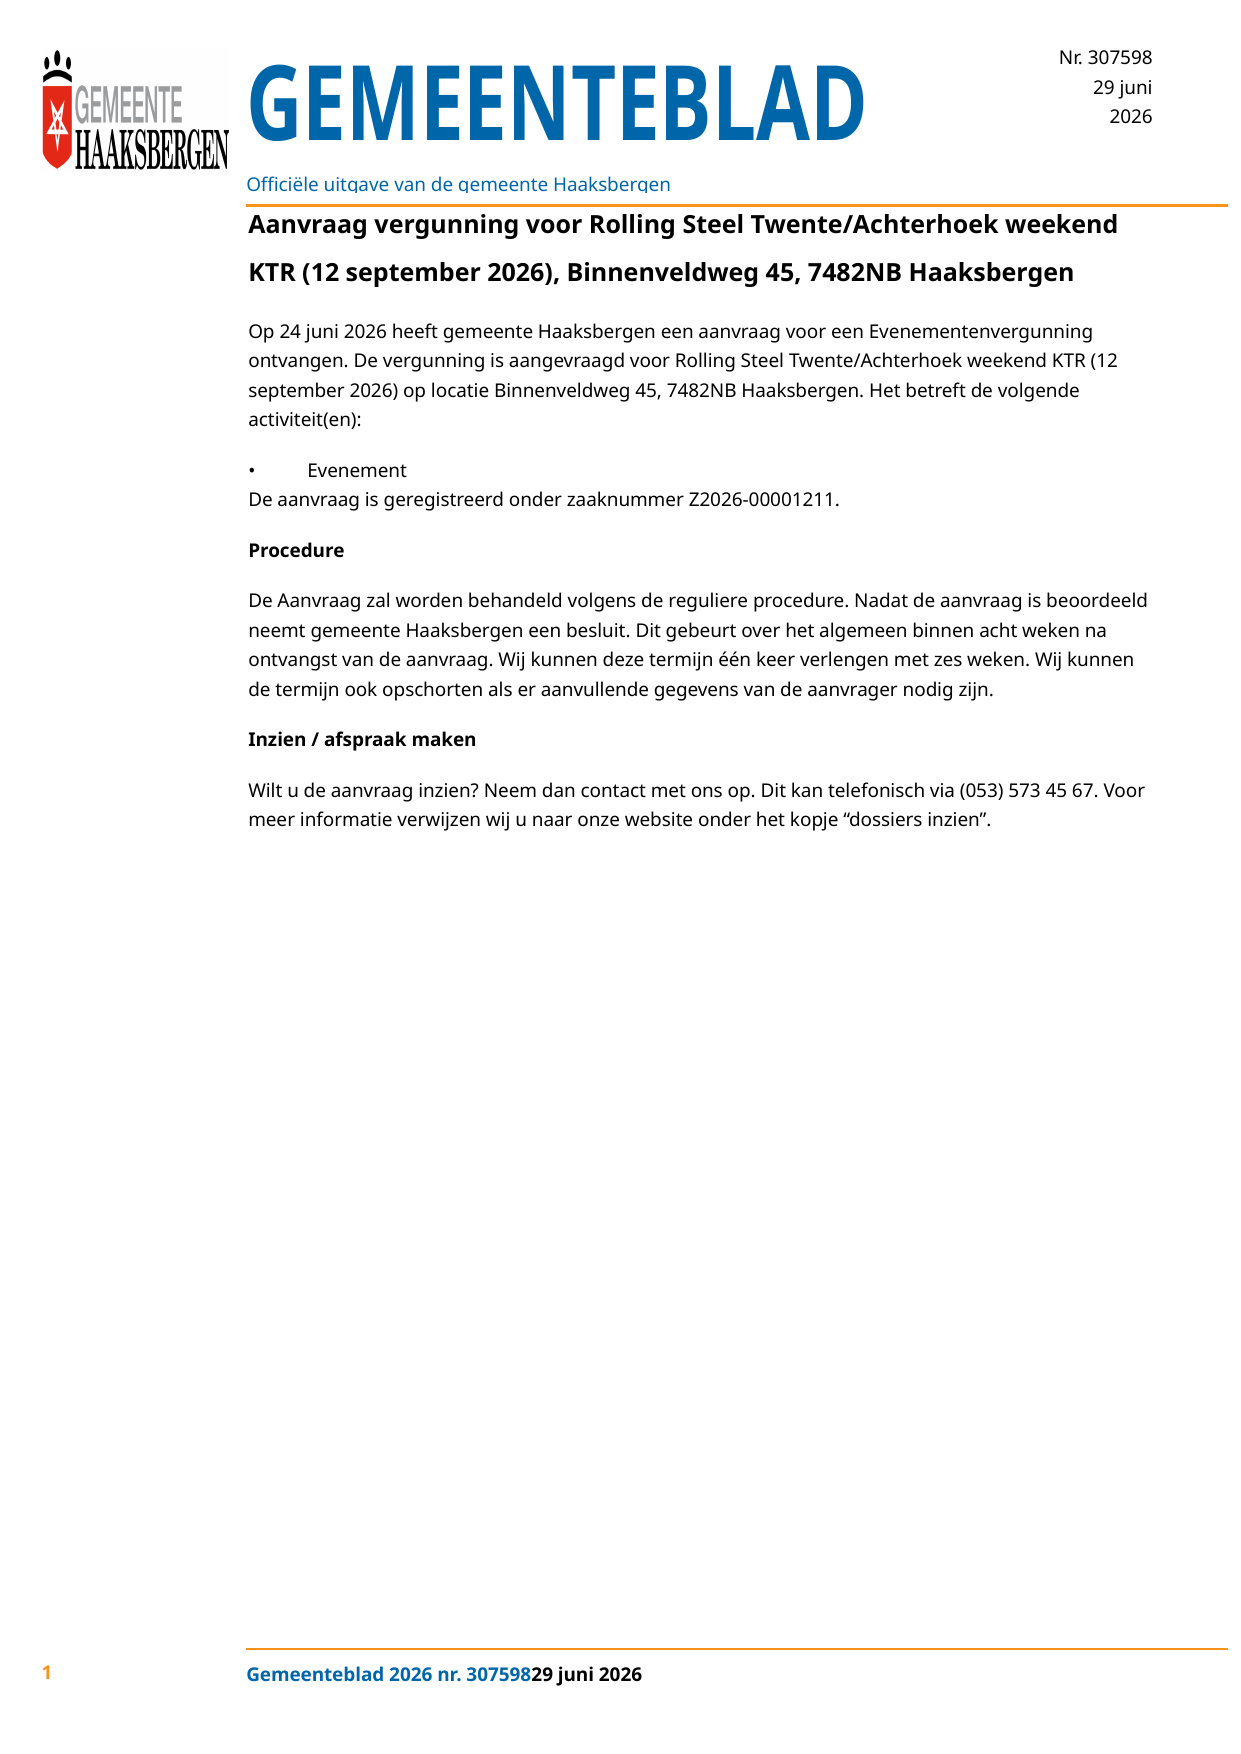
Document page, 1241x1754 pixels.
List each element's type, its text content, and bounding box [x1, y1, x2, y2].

text Wilt u de aanvraag inzien? Neem dan contact met ons op. Dit kan telefonisch via (053) 573 45 67. Voor meer informatie verwijzen wij u naar onze website onder het kopje “dossiers inzien”. [248, 777, 1152, 832]
text De aanvraag is geregistreerd onder zaaknummer Z2026-00001211. [248, 487, 1152, 512]
text Aanvraag vergunning voor Rolling Steel Twente/Achterhoek weekend KTR (12 september 2026), Binnenveldweg 45, 7482NB Haaksbergen [248, 207, 1152, 288]
text Op 24 juni 2026 heeft gemeente Haaksbergen een aanvraag voor een Evenementenvergunning ontvangen. De vergunning is aangevraagd voor Rolling Steel Twente/Achterhoek weekend KTR (12 september 2026) op locatie Binnenveldweg 45, 7482NB Haaksbergen. Het betreft de volgende activiteit(en): [248, 318, 1152, 432]
text Inzien / afspraak maken [248, 727, 1152, 752]
picture [41, 47, 231, 172]
list Evenement [248, 457, 1152, 483]
text Procedure [248, 537, 1152, 563]
text De Aanvraag zal worden behandeld volgens de reguliere procedure. Nadat de aanvraag is beoordeeld neemt gemeente Haaksbergen een besluit. Dit gebeurt over het algemeen binnen acht weken na ontvangst van de aanvraag. Wij kunnen deze termijn één keer verlengen met zes weken. Wij kunnen de termijn ook opschorten als er aanvullende gegevens van de aanvrager nodig zijn. [248, 587, 1152, 702]
